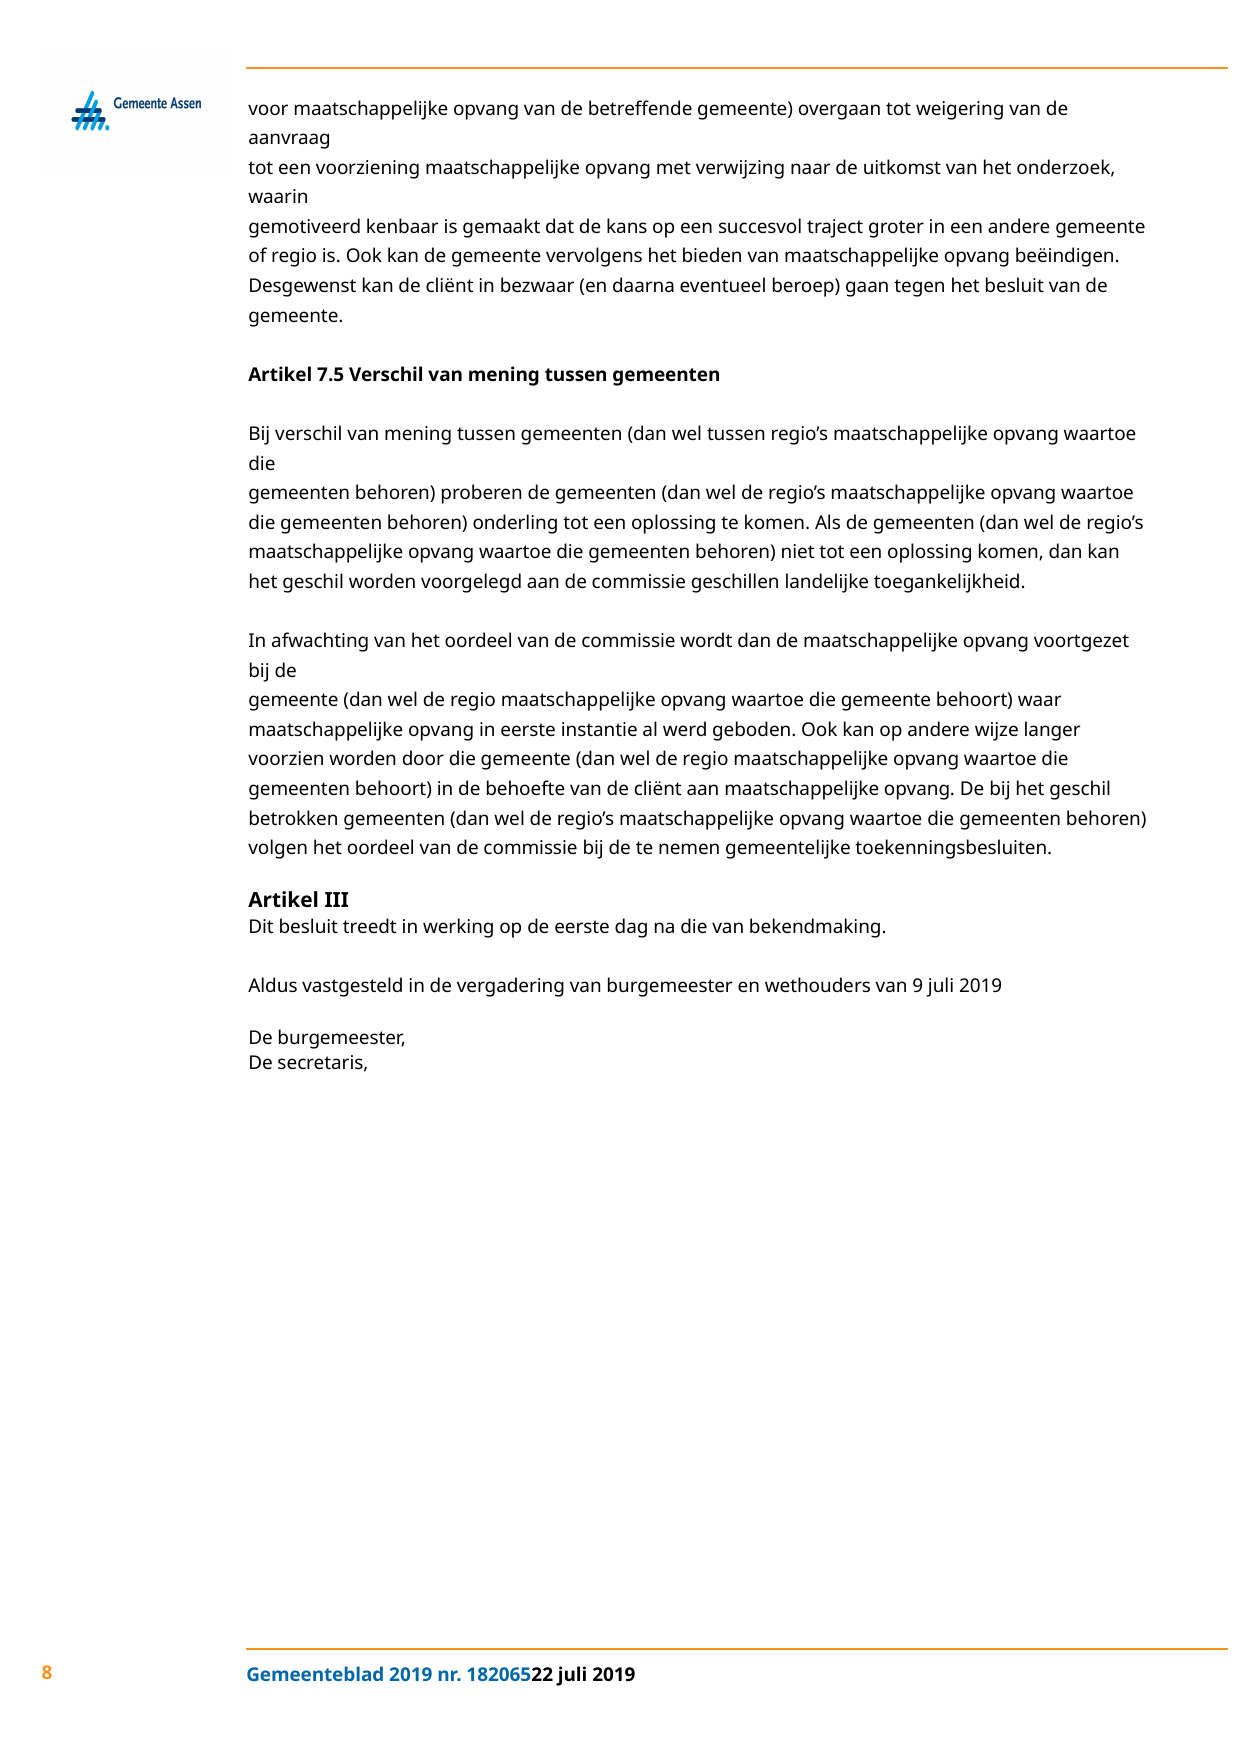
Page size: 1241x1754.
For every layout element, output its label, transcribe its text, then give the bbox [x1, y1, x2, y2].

text Aldus vastgesteld in de vergadering van burgemeester en wethouders van 9 juli 2019 [248, 972, 1152, 998]
text Artikel 7.5 Verschil van mening tussen gemeenten [248, 361, 1152, 387]
text gemotiveerd kenbaar is gemaakt dat de kans op een succesvol traject groter in een andere gemeente of regio is. Ook kan de gemeente vervolgens het bieden van maatschappelijke opvang beëindigen. Desgewenst kan de cliënt in bezwaar (en daarna eventueel beroep) gaan tegen het besluit van de gemeente. [248, 213, 1152, 328]
text voor maatschappelijke opvang van de betreffende gemeente) overgaan tot weigering van de aanvraag [248, 95, 1152, 150]
text In afwachting van het oordeel van de commissie wordt dan de maatschappelijke opvang voortgezet bij de [248, 627, 1152, 683]
text gemeenten behoren) proberen de gemeenten (dan wel de regio’s maatschappelijke opvang waartoe [248, 479, 1152, 505]
text Bij verschil van mening tussen gemeenten (dan wel tussen regio’s maatschappelijke opvang waartoe die [248, 420, 1152, 476]
text De secretaris, [248, 1049, 1152, 1075]
text tot een voorziening maatschappelijke opvang met verwijzing naar de uitkomst van het onderzoek, waarin [248, 154, 1152, 209]
text maatschappelijke opvang waartoe die gemeenten behoren) niet tot een oplossing komen, dan kan het geschil worden voorgelegd aan de commissie geschillen landelijke toegankelijkheid. [248, 538, 1152, 594]
text De burgemeester, [248, 1024, 1152, 1049]
text Artikel III [248, 885, 1152, 913]
text Dit besluit treedt in werking op de eerste dag na die van bekendmaking. [248, 913, 1152, 939]
picture [41, 47, 231, 172]
text gemeente (dan wel de regio maatschappelijke opvang waartoe die gemeente behoort) waar maatschappelijke opvang in eerste instantie al werd geboden. Ook kan op andere wijze langer voorzien worden door die gemeente (dan wel de regio maatschappelijke opvang waartoe die gemeenten behoort) in de behoefte van de cliënt aan maatschappelijke opvang. De bij het geschil betrokken gemeenten (dan wel de regio’s maatschappelijke opvang waartoe die gemeenten behoren) volgen het oordeel van de commissie bij de te nemen gemeentelijke toekenningsbesluiten. [248, 686, 1152, 860]
text die gemeenten behoren) onderling tot een oplossing te komen. Als de gemeenten (dan wel de regio’s [248, 509, 1152, 535]
